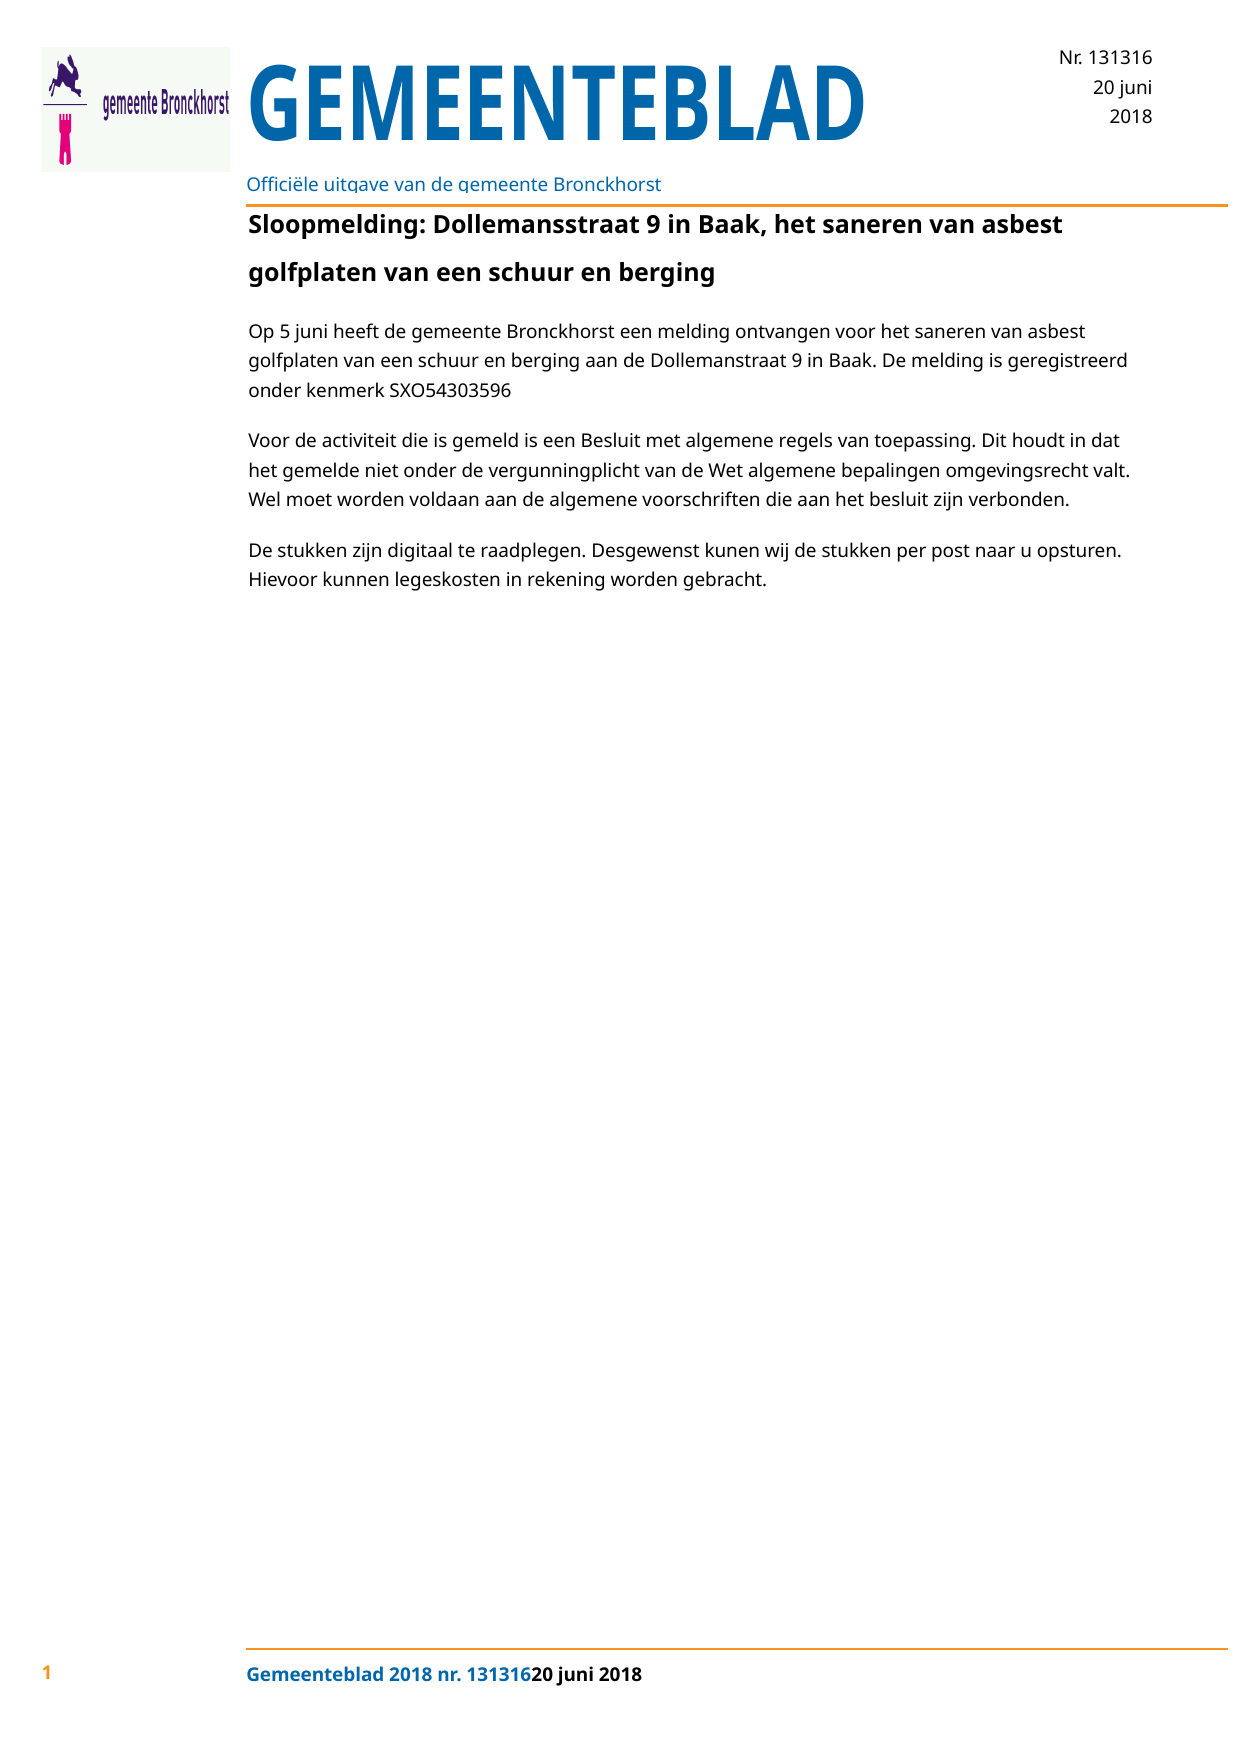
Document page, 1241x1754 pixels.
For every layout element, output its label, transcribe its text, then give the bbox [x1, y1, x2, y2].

text Sloopmelding: Dollemansstraat 9 in Baak, het saneren van asbest golfplaten van een schuur en berging [248, 207, 1152, 288]
text De stukken zijn digitaal te raadplegen. Desgewenst kunen wij de stukken per post naar u opsturen. Hievoor kunnen legeskosten in rekening worden gebracht. [248, 537, 1152, 592]
text Voor de activiteit die is gemeld is een Besluit met algemene regels van toepassing. Dit houdt in dat het gemelde niet onder de vergunningplicht van de Wet algemene bepalingen omgevingsrecht valt. Wel moet worden voldaan aan de algemene voorschriften die aan het besluit zijn verbonden. [248, 427, 1152, 512]
picture [41, 47, 231, 172]
text Op 5 juni heeft de gemeente Bronckhorst een melding ontvangen voor het saneren van asbest golfplaten van een schuur en berging aan de Dollemanstraat 9 in Baak. De melding is geregistreerd onder kenmerk SXO54303596 [248, 318, 1152, 403]
